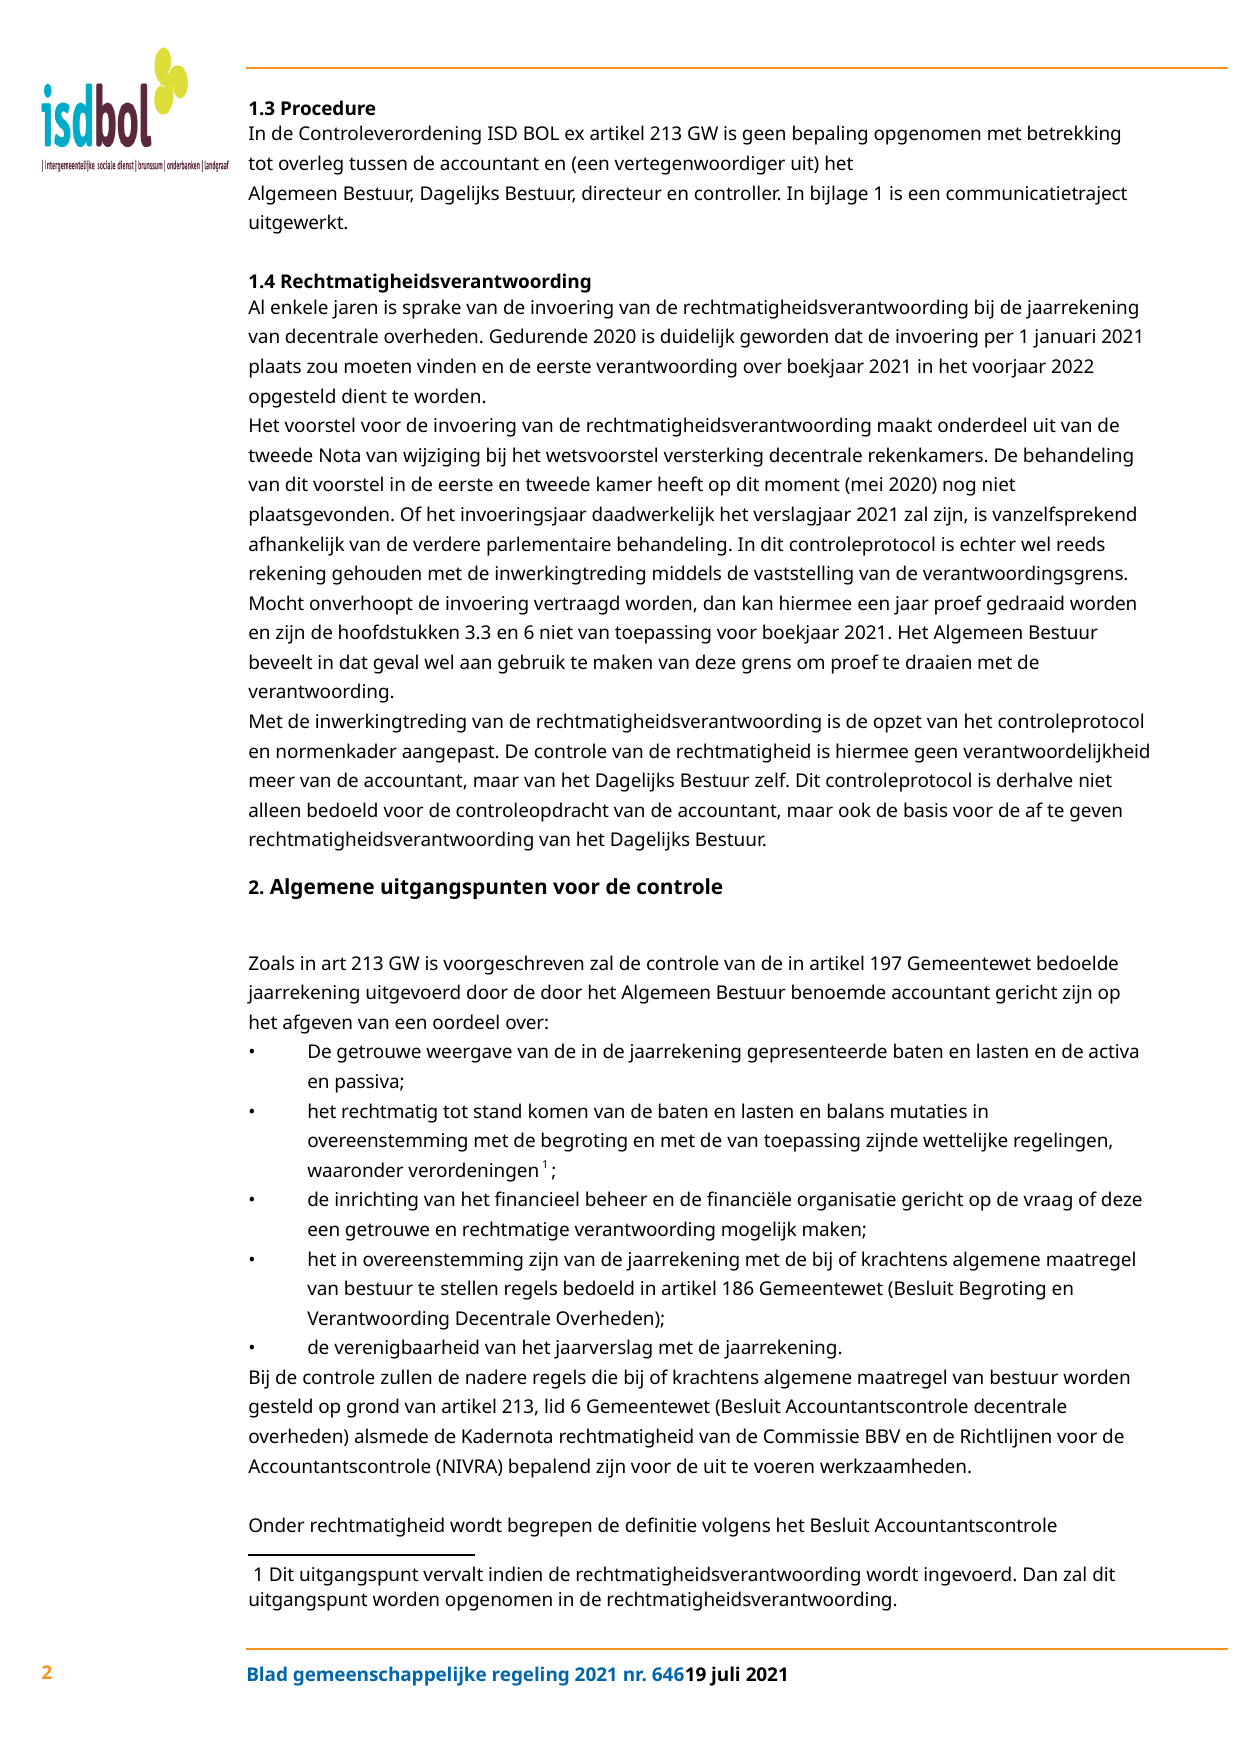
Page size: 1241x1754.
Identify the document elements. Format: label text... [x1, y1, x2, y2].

text Algemeen Bestuur, Dagelijks Bestuur, directeur en controller. In bijlage 1 is een communicatietraject uitgewerkt. [248, 180, 1152, 235]
text Al enkele jaren is sprake van de invoering van de rechtmatigheidsverantwoording bij de jaarrekening van decentrale overheden. Gedurende 2020 is duidelijk geworden dat de invoering per 1 januari 2021 plaats zou moeten vinden en de eerste verantwoording over boekjaar 2021 in het voorjaar 2022 opgesteld dient te worden. [248, 294, 1152, 409]
text 1.3 Procedure [248, 95, 1152, 121]
list het in overeenstemming zijn van de jaarrekening met de bij of krachtens algemene maatregel van bestuur te stellen regels bedoeld in artikel 186 Gemeentewet (Besluit Begroting en Verantwoording Decentrale Overheden); [248, 1246, 1152, 1331]
text Zoals in art 213 GW is voorgeschreven zal de controle van de in artikel 197 Gemeentewet bedoelde jaarrekening uitgevoerd door de door het Algemeen Bestuur benoemde accountant gericht zijn op het afgeven van een oordeel over: [248, 950, 1152, 1035]
list de verenigbaarheid van het jaarverslag met de jaarrekening. [248, 1334, 1152, 1360]
list De getrouwe weergave van de in de jaarrekening gepresenteerde baten en lasten en de activa en passiva; [248, 1039, 1152, 1094]
text Met de inwerkingtreding van de rechtmatigheidsverantwoording is de opzet van het controleprotocol en normenkader aangepast. De controle van de rechtmatigheid is hiermee geen verantwoordelijkheid meer van de accountant, maar van het Dagelijks Bestuur zelf. Dit controleprotocol is derhalve niet alleen bedoeld voor de controleopdracht van de accountant, maar ook de basis voor de af te geven rechtmatigheidsverantwoording van het Dagelijks Bestuur. [248, 708, 1152, 852]
text Onder rechtmatigheid wordt begrepen de definitie volgens het Besluit Accountantscontrole [248, 1512, 1152, 1538]
list Dit uitgangspunt vervalt indien de rechtmatigheidsverantwoording wordt ingevoerd. Dan zal dit uitgangspunt worden opgenomen in de rechtmatigheidsverantwoording. [248, 1561, 1152, 1612]
text Het voorstel voor de invoering van de rechtmatigheidsverantwoording maakt onderdeel uit van de tweede Nota van wijziging bij het wetsvoorstel versterking decentrale rekenkamers. De behandeling van dit voorstel in de eerste en tweede kamer heeft op dit moment (mei 2020) nog niet plaatsgevonden. Of het invoeringsjaar daadwerkelijk het verslagjaar 2021 zal zijn, is vanzelfsprekend afhankelijk van de verdere parlementaire behandeling. In dit controleprotocol is echter wel reeds rekening gehouden met de inwerkingtreding middels de vaststelling van de verantwoordingsgrens. Mocht onverhoopt de invoering vertraagd worden, dan kan hiermee een jaar proef gedraaid worden en zijn de hoofdstukken 3.3 en 6 niet van toepassing voor boekjaar 2021. Het Algemeen Bestuur beveelt in dat geval wel aan gebruik te maken van deze grens om proef te draaien met de verantwoording. [248, 412, 1152, 704]
picture [41, 47, 231, 172]
list het rechtmatig tot stand komen van de baten en lasten en balans mutaties in overeenstemming met de begroting en met de van toepassing zijnde wettelijke regelingen, waaronder verordeningen; [248, 1098, 1152, 1183]
text Bij de controle zullen de nadere regels die bij of krachtens algemene maatregel van bestuur worden gesteld op grond van artikel 213, lid 6 Gemeentewet (Besluit Accountantscontrole decentrale overheden) alsmede de Kadernota rechtmatigheid van de Commissie BBV en de Richtlijnen voor de Accountantscontrole (NIVRA) bepalend zijn voor de uit te voeren werkzaamheden. [248, 1364, 1152, 1479]
text 1.4 Rechtmatigheidsverantwoording [248, 268, 1152, 294]
text In de Controleverordening ISD BOL ex artikel 213 GW is geen bepaling opgenomen met betrekking tot overleg tussen de accountant en (een vertegenwoordiger uit) het [248, 121, 1152, 176]
text 2. Algemene uitgangspunten voor de controle [248, 872, 1152, 901]
list de inrichting van het financieel beheer en de financiële organisatie gericht op de vraag of deze een getrouwe en rechtmatige verantwoording mogelijk maken; [248, 1187, 1152, 1242]
